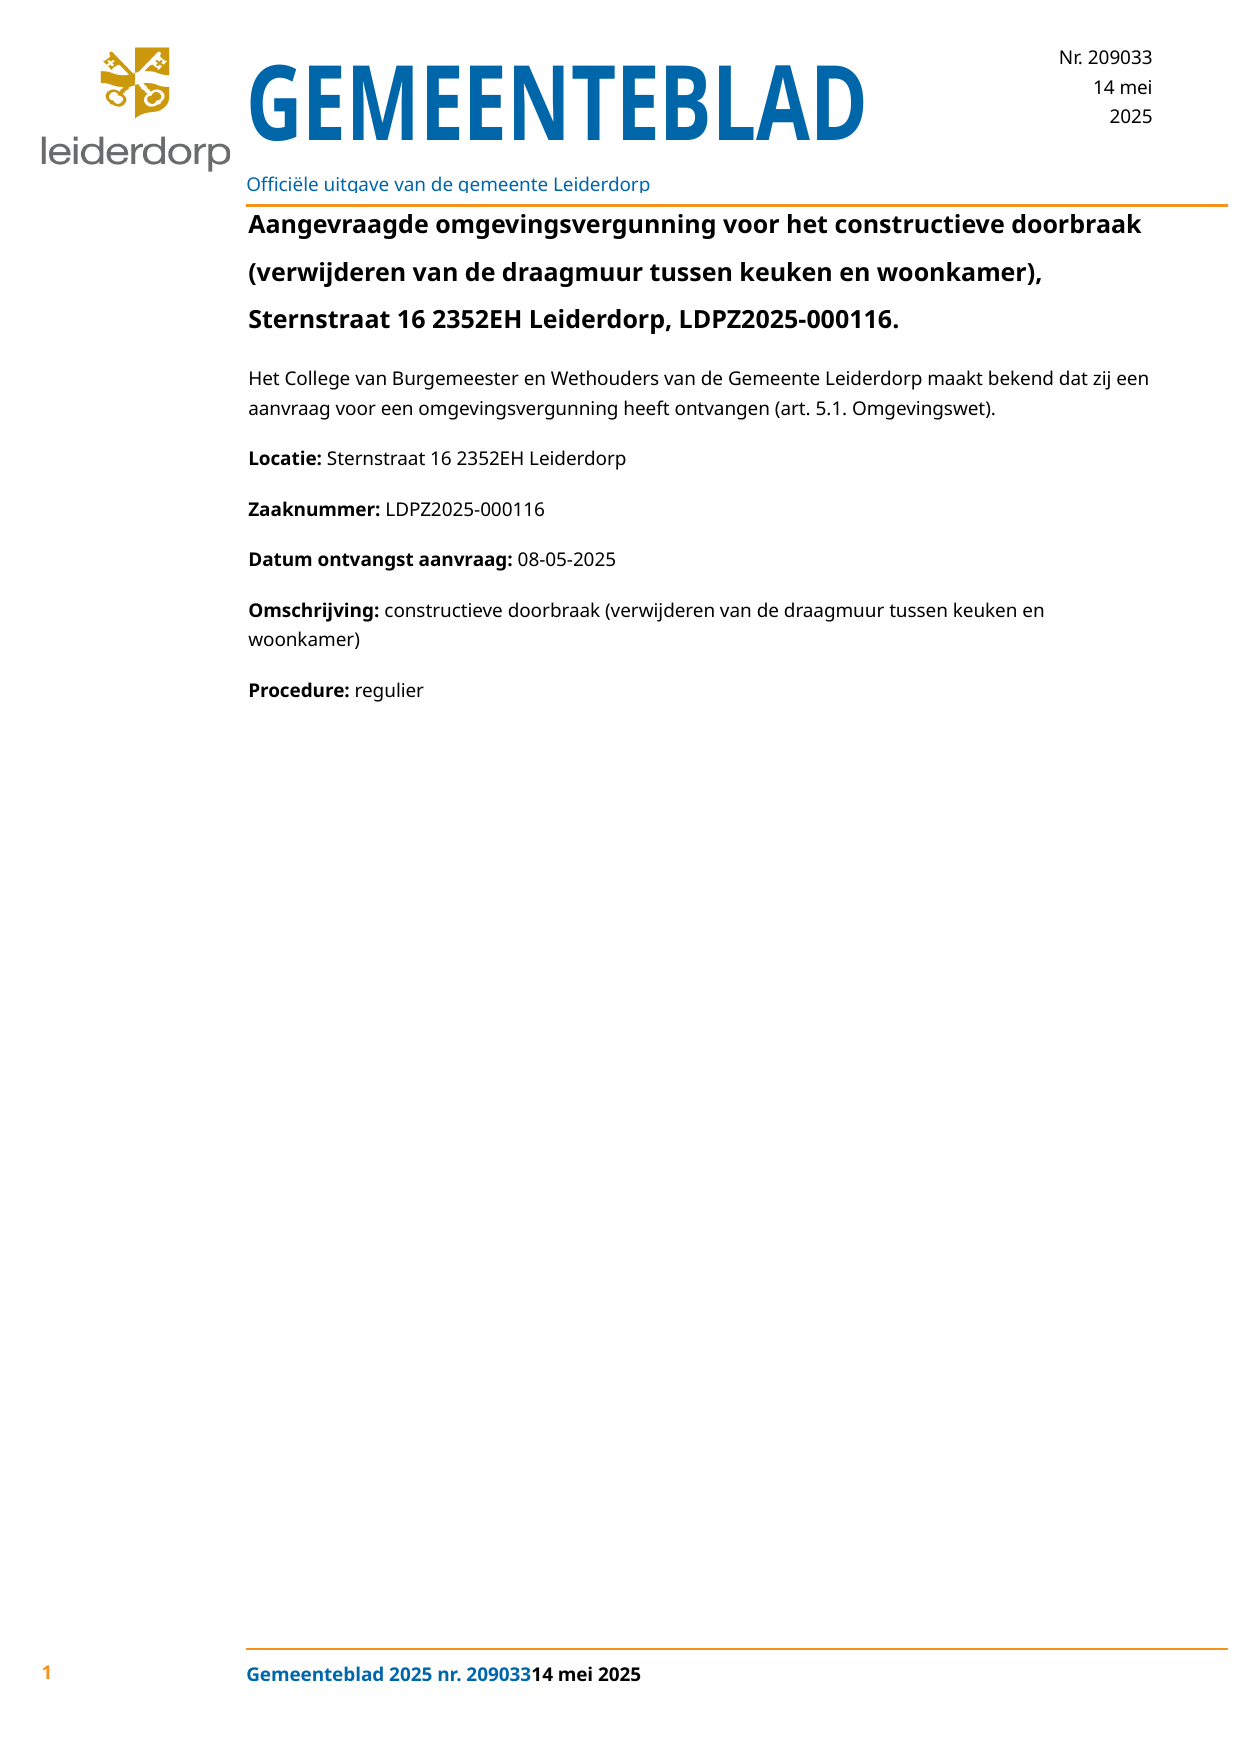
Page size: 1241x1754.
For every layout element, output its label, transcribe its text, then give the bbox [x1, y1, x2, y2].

text Datum ontvangst aanvraag: 08-05-2025 [248, 546, 1152, 572]
text Omschrijving: constructieve doorbraak (verwijderen van de draagmuur tussen keuken en woonkamer) [248, 597, 1152, 652]
text Locatie: Sternstraat 16 2352EH Leiderdorp [248, 446, 1152, 471]
text Zaaknummer: LDPZ2025-000116 [248, 496, 1152, 522]
picture [41, 47, 231, 172]
text Het College van Burgemeester en Wethouders van de Gemeente Leiderdorp maakt bekend dat zij een aanvraag voor een omgevingsvergunning heeft ontvangen (art. 5.1. Omgevingswet). [248, 366, 1152, 421]
text Aangevraagde omgevingsvergunning voor het constructieve doorbraak (verwijderen van de draagmuur tussen keuken en woonkamer), Sternstraat 16 2352EH Leiderdorp, LDPZ2025-000116. [248, 207, 1152, 336]
text Procedure: regulier [248, 677, 1152, 702]
